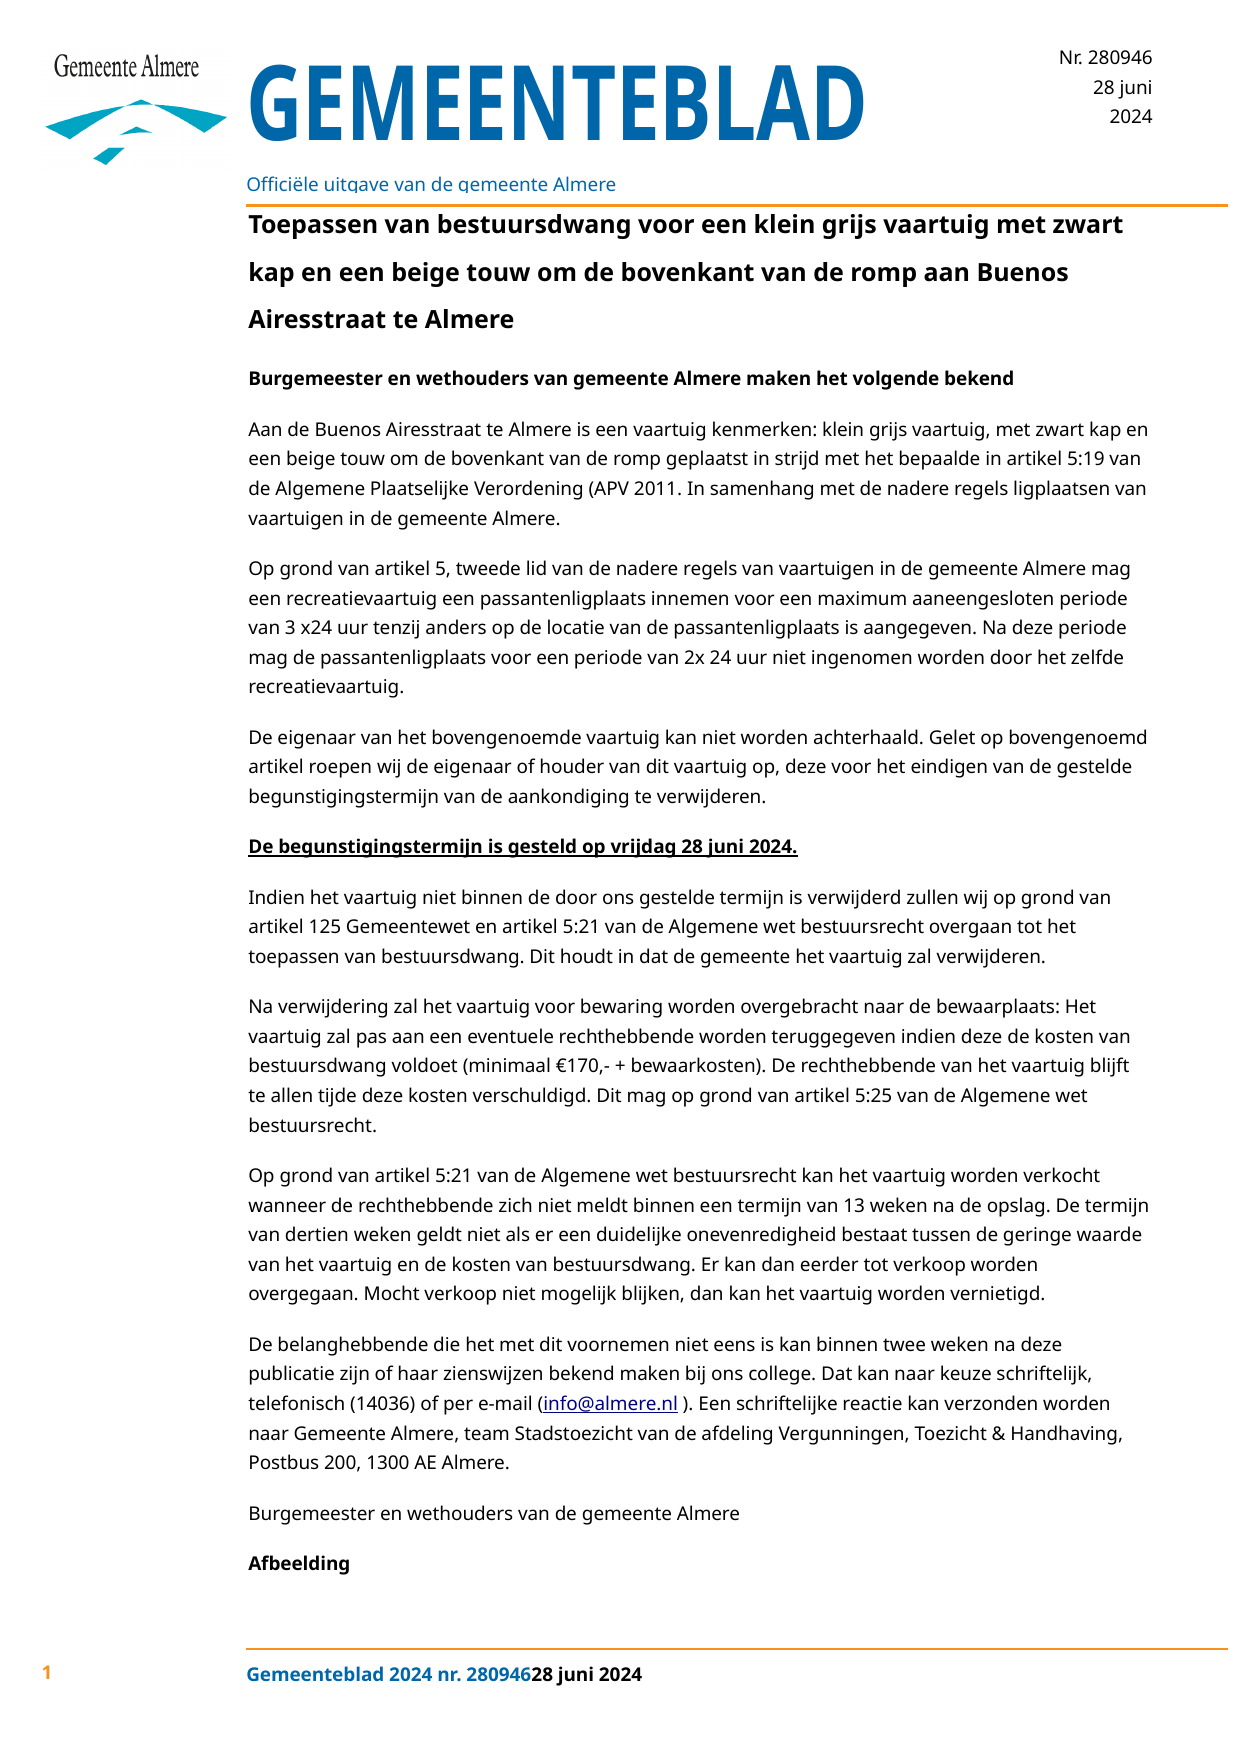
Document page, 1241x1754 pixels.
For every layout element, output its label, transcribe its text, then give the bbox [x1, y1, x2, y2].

text Na verwijdering zal het vaartuig voor bewaring worden overgebracht naar de bewaarplaats: Het vaartuig zal pas aan een eventuele rechthebbende worden teruggegeven indien deze de kosten van bestuursdwang voldoet (minimaal €170,- + bewaarkosten). De rechthebbende van het vaartuig blijft te allen tijde deze kosten verschuldigd. Dit mag op grond van artikel 5:25 van de Algemene wet bestuursrecht. [248, 993, 1152, 1137]
text Aan de Buenos Airesstraat te Almere is een vaartuig kenmerken: klein grijs vaartuig, met zwart kap en een beige touw om de bovenkant van de romp geplaatst in strijd met het bepaalde in artikel 5:19 van de Algemene Plaatselijke Verordening (APV 2011. In samenhang met de nadere regels ligplaatsen van vaartuigen in de gemeente Almere. [248, 416, 1152, 530]
text Afbeelding [248, 1550, 1152, 1576]
picture [41, 47, 231, 172]
text Indien het vaartuig niet binnen de door ons gestelde termijn is verwijderd zullen wij op grond van artikel 125 Gemeentewet en artikel 5:21 van de Algemene wet bestuursrecht overgaan tot het toepassen van bestuursdwang. Dit houdt in dat de gemeente het vaartuig zal verwijderen. [248, 884, 1152, 969]
text De eigenaar van het bovengenoemde vaartuig kan niet worden achterhaald. Gelet op bovengenoemd artikel roepen wij de eigenaar of houder van dit vaartuig op, deze voor het eindigen van de gestelde begunstigingstermijn van de aankondiging te verwijderen. [248, 724, 1152, 809]
text Burgemeester en wethouders van de gemeente Almere [248, 1500, 1152, 1525]
text Burgemeester en wethouders van gemeente Almere maken het volgende bekend [248, 366, 1152, 391]
text Toepassen van bestuursdwang voor een klein grijs vaartuig met zwart kap en een beige touw om de bovenkant van de romp aan Buenos Airesstraat te Almere [248, 207, 1152, 336]
text De begunstigingstermijn is gesteld op vrijdag 28 juni 2024. [248, 833, 1152, 859]
text Op grond van artikel 5, tweede lid van de nadere regels van vaartuigen in de gemeente Almere mag een recreatievaartuig een passantenligplaats innemen voor een maximum aaneengesloten periode van 3 x24 uur tenzij anders op de locatie van de passantenligplaats is aangegeven. Na deze periode mag de passantenligplaats voor een periode van 2x 24 uur niet ingenomen worden door het zelfde recreatievaartuig. [248, 555, 1152, 699]
text Op grond van artikel 5:21 van de Algemene wet bestuursrecht kan het vaartuig worden verkocht wanneer de rechthebbende zich niet meldt binnen een termijn van 13 weken na de opslag. De termijn van dertien weken geldt niet als er een duidelijke onevenredigheid bestaat tussen de geringe waarde van het vaartuig en de kosten van bestuursdwang. Er kan dan eerder tot verkoop worden overgegaan. Mocht verkoop niet mogelijk blijken, dan kan het vaartuig worden vernietigd. [248, 1162, 1152, 1306]
text De belanghebbende die het met dit voornemen niet eens is kan binnen twee weken na deze publicatie zijn of haar zienswijzen bekend maken bij ons college. Dat kan naar keuze schriftelijk, telefonisch (14036) of per e-mail (info@almere.nl ). Een schriftelijke reactie kan verzonden worden naar Gemeente Almere, team Stadstoezicht van de afdeling Vergunningen, Toezicht & Handhaving, Postbus 200, 1300 AE Almere. [248, 1331, 1152, 1475]
